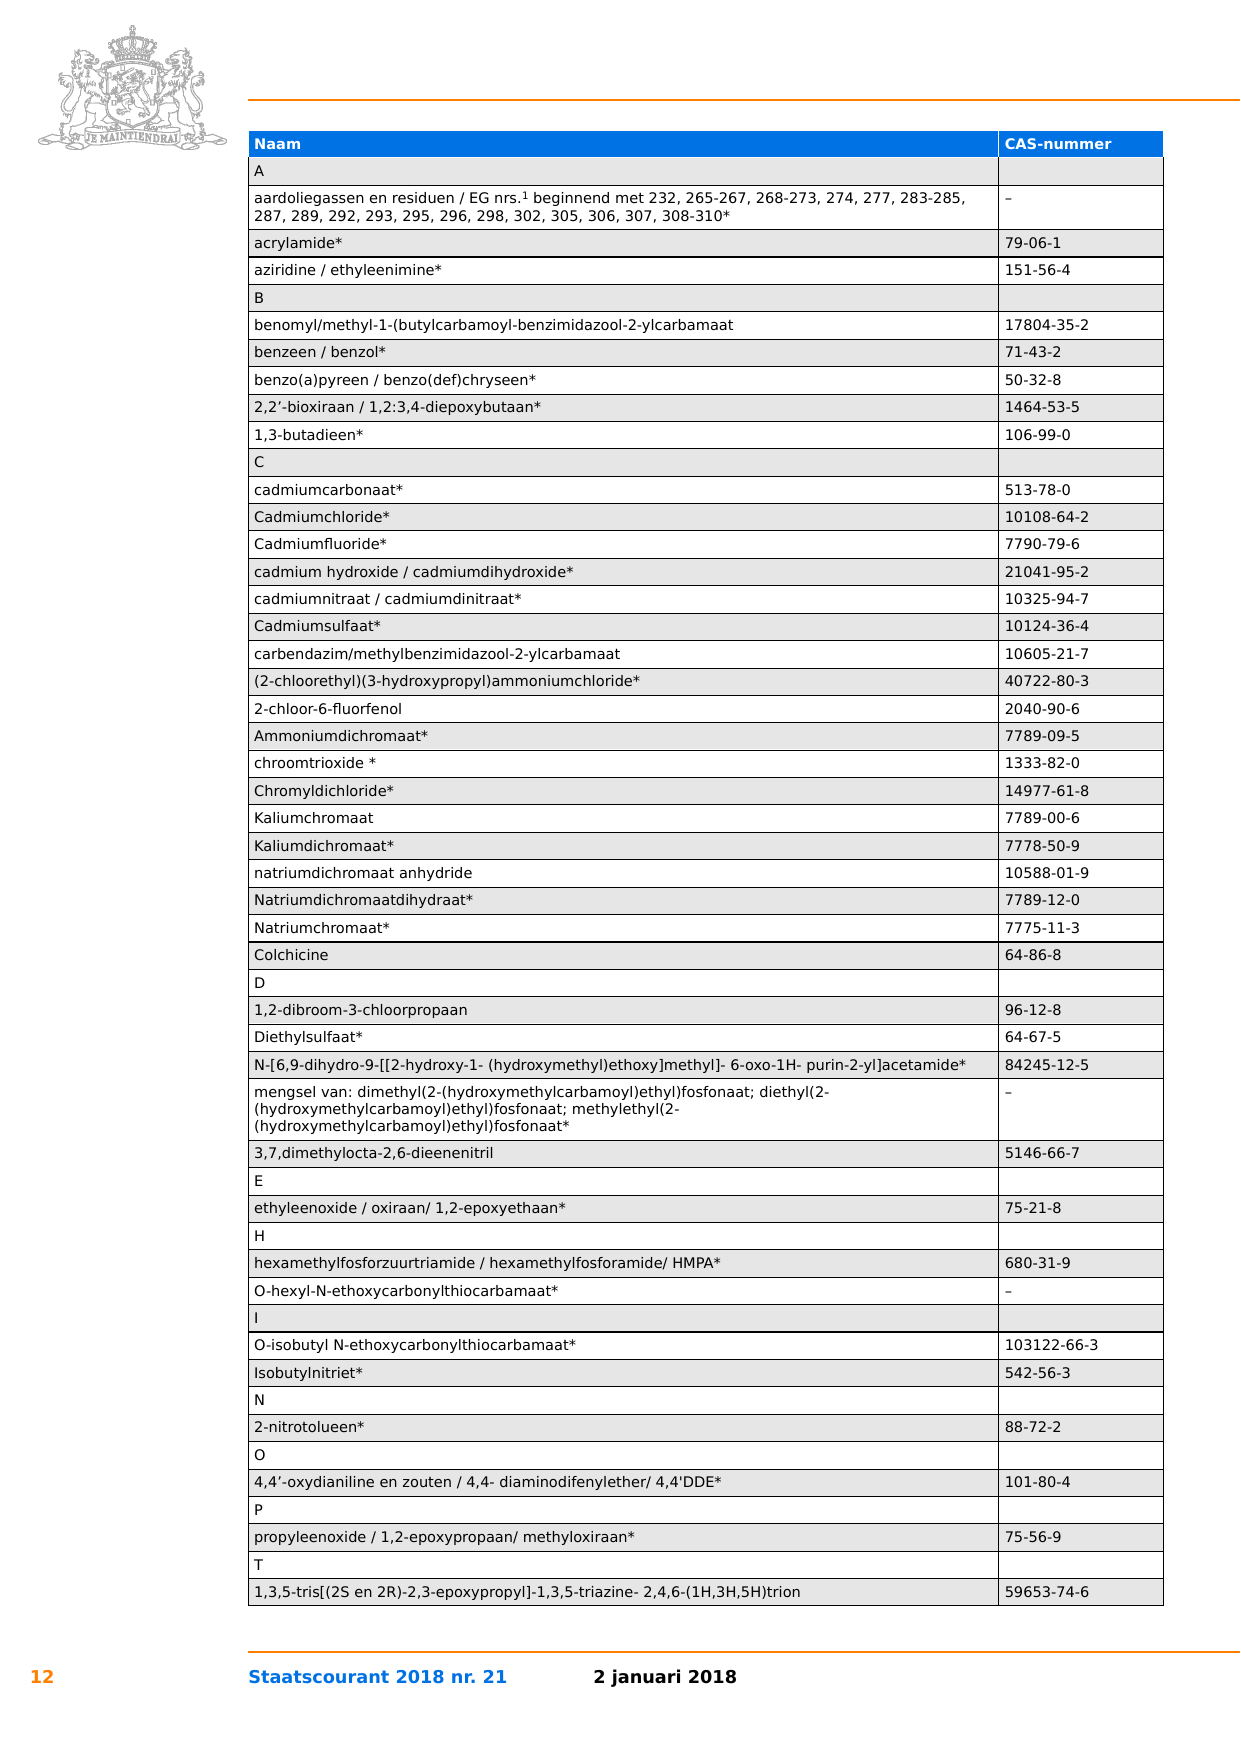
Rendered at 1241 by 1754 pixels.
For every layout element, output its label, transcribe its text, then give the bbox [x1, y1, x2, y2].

table_cell Colchicine [249, 943, 998, 969]
table_cell N-[6,9-dihydro-9-[[2-hydroxy-1- (hydroxymethyl)ethoxy]methyl]- 6-oxo-1H- purin-2-yl]acetamide* [249, 1052, 998, 1078]
table_cell I [249, 1305, 998, 1331]
table_cell 40722-80-3 [999, 669, 1163, 695]
table_cell N [249, 1387, 998, 1414]
table_cell 513-78-0 [999, 477, 1163, 503]
table_cell Cadmiumchloride* [249, 504, 998, 530]
table_cell benzo(a)pyreen / benzo(def)chryseen* [249, 367, 998, 393]
table_cell 21041-95-2 [999, 559, 1163, 585]
table_cell propyleenoxide / 1,2-epoxypropaan/ methyloxiraan* [249, 1524, 998, 1551]
table_cell Isobutylnitriet* [249, 1360, 998, 1386]
table_cell 75-21-8 [999, 1196, 1163, 1222]
table_cell [999, 1305, 1163, 1331]
table_cell cadmium hydroxide / cadmiumdihydroxide* [249, 559, 998, 585]
table_cell 542-56-3 [999, 1360, 1163, 1386]
table_cell Diethylsulfaat* [249, 1025, 998, 1051]
table_cell – [999, 186, 1163, 229]
table_cell 1,3,5-tris[(2S en 2R)-2,3-epoxypropyl]-1,3,5-triazine- 2,4,6-(1H,3H,5H)trion [249, 1579, 998, 1605]
table_cell Natriumchromaat* [249, 915, 998, 941]
table_cell 4,4’-oxydianiline en zouten / 4,4- diaminodifenylether/ 4,4'DDE* [249, 1470, 998, 1496]
table_cell 2-chloor-6-fluorfenol [249, 696, 998, 722]
table_cell [999, 1223, 1163, 1249]
table_cell O [249, 1442, 998, 1468]
table_cell 7789-00-6 [999, 805, 1163, 832]
table_cell Kaliumdichromaat* [249, 833, 998, 859]
table_cell 2-nitrotolueen* [249, 1415, 998, 1441]
table_cell 106-99-0 [999, 422, 1163, 448]
table_cell cadmiumcarbonaat* [249, 477, 998, 503]
table_cell 71-43-2 [999, 340, 1163, 366]
table_cell benomyl/methyl-1-(butylcarbamoyl-benzimidazool-2-ylcarbamaat [249, 312, 998, 339]
table_cell [999, 1387, 1163, 1414]
table_cell Chromyldichloride* [249, 778, 998, 804]
table_cell A [249, 158, 998, 185]
table_cell 7790-79-6 [999, 531, 1163, 558]
table_cell Cadmiumsulfaat* [249, 614, 998, 640]
table_cell (2-chloorethyl)(3-hydroxypropyl)ammoniumchloride* [249, 669, 998, 695]
table_cell – [999, 1278, 1163, 1304]
table_cell 1,3-butadieen* [249, 422, 998, 448]
table_cell 10325-94-7 [999, 586, 1163, 613]
table_cell 10124-36-4 [999, 614, 1163, 640]
table_cell Cadmiumfluoride* [249, 531, 998, 558]
table_cell O-isobutyl N-ethoxycarbonylthiocarbamaat* [249, 1333, 998, 1359]
table_cell – [999, 1079, 1163, 1140]
table_cell [999, 158, 1163, 185]
table_cell E [249, 1168, 998, 1194]
table_cell P [249, 1497, 998, 1523]
table_cell cadmiumnitraat / cadmiumdinitraat* [249, 586, 998, 613]
table_cell 2040-90-6 [999, 696, 1163, 722]
table_cell [999, 970, 1163, 996]
table_cell 59653-74-6 [999, 1579, 1163, 1605]
table_cell [999, 1497, 1163, 1523]
table_cell 7778-50-9 [999, 833, 1163, 859]
table_cell acrylamide* [249, 230, 998, 256]
table_cell 7775-11-3 [999, 915, 1163, 941]
table_cell 1464-53-5 [999, 395, 1163, 421]
table_cell aziridine / ethyleenimine* [249, 258, 998, 284]
table_cell 10605-21-7 [999, 641, 1163, 667]
table_cell B [249, 285, 998, 311]
table_cell H [249, 1223, 998, 1249]
table_cell 75-56-9 [999, 1524, 1163, 1551]
table_cell 7789-12-0 [999, 888, 1163, 914]
table_cell 3,7,dimethylocta-2,6-dieenenitril [249, 1141, 998, 1167]
table_cell 680-31-9 [999, 1250, 1163, 1277]
table_cell natriumdichromaat anhydride [249, 860, 998, 887]
table_cell 84245-12-5 [999, 1052, 1163, 1078]
picture [38, 25, 227, 150]
table_cell [999, 1552, 1163, 1578]
table_cell 88-72-2 [999, 1415, 1163, 1441]
table_cell aardoliegassen en residuen / EG nrs.1 beginnend met 232, 265-267, 268-273, 274, 277, 283-285, 287, 289, 292, 293, 295, 296, 298, 302, 305, 306, 307, 308-310* [249, 186, 998, 229]
table_cell [999, 449, 1163, 476]
table_cell 151-56-4 [999, 258, 1163, 284]
table_cell 64-86-8 [999, 943, 1163, 969]
table_header CAS-nummer [999, 131, 1163, 157]
table_cell ethyleenoxide / oxiraan/ 1,2-epoxyethaan* [249, 1196, 998, 1222]
table_cell chroomtrioxide * [249, 751, 998, 777]
table_cell benzeen / benzol* [249, 340, 998, 366]
table_cell carbendazim/methylbenzimidazool-2-ylcarbamaat [249, 641, 998, 667]
table_cell 14977-61-8 [999, 778, 1163, 804]
table_cell 7789-09-5 [999, 723, 1163, 749]
table_cell 101-80-4 [999, 1470, 1163, 1496]
table_cell [999, 1442, 1163, 1468]
table_cell 10108-64-2 [999, 504, 1163, 530]
table_cell [999, 285, 1163, 311]
table_cell D [249, 970, 998, 996]
table_cell 79-06-1 [999, 230, 1163, 256]
table_header Naam [249, 131, 998, 157]
table_cell Natriumdichromaatdihydraat* [249, 888, 998, 914]
table_cell T [249, 1552, 998, 1578]
table_cell hexamethylfosforzuurtriamide / hexamethylfosforamide/ HMPA* [249, 1250, 998, 1277]
table_cell 1333-82-0 [999, 751, 1163, 777]
table_cell 5146-66-7 [999, 1141, 1163, 1167]
table_cell 10588-01-9 [999, 860, 1163, 887]
table_cell 17804-35-2 [999, 312, 1163, 339]
table_cell 103122-66-3 [999, 1333, 1163, 1359]
table_cell 2,2’-bioxiraan / 1,2:3,4-diepoxybutaan* [249, 395, 998, 421]
table_cell O-hexyl-N-ethoxycarbonylthiocarbamaat* [249, 1278, 998, 1304]
table_cell 64-67-5 [999, 1025, 1163, 1051]
table_cell 50-32-8 [999, 367, 1163, 393]
table_cell mengsel van: dimethyl(2-(hydroxymethylcarbamoyl)ethyl)fosfonaat; diethyl(2- (hydroxymethylcarbamoyl)ethyl)fosfonaat; methylethyl(2-(hydroxymethylcarbamoyl)ethyl)fosfonaat* [249, 1079, 998, 1140]
table_cell [999, 1168, 1163, 1194]
table_cell 1,2-dibroom-3-chloorpropaan [249, 997, 998, 1023]
table_cell C [249, 449, 998, 476]
table_cell 96-12-8 [999, 997, 1163, 1023]
table_cell Kaliumchromaat [249, 805, 998, 832]
table_cell Ammoniumdichromaat* [249, 723, 998, 749]
